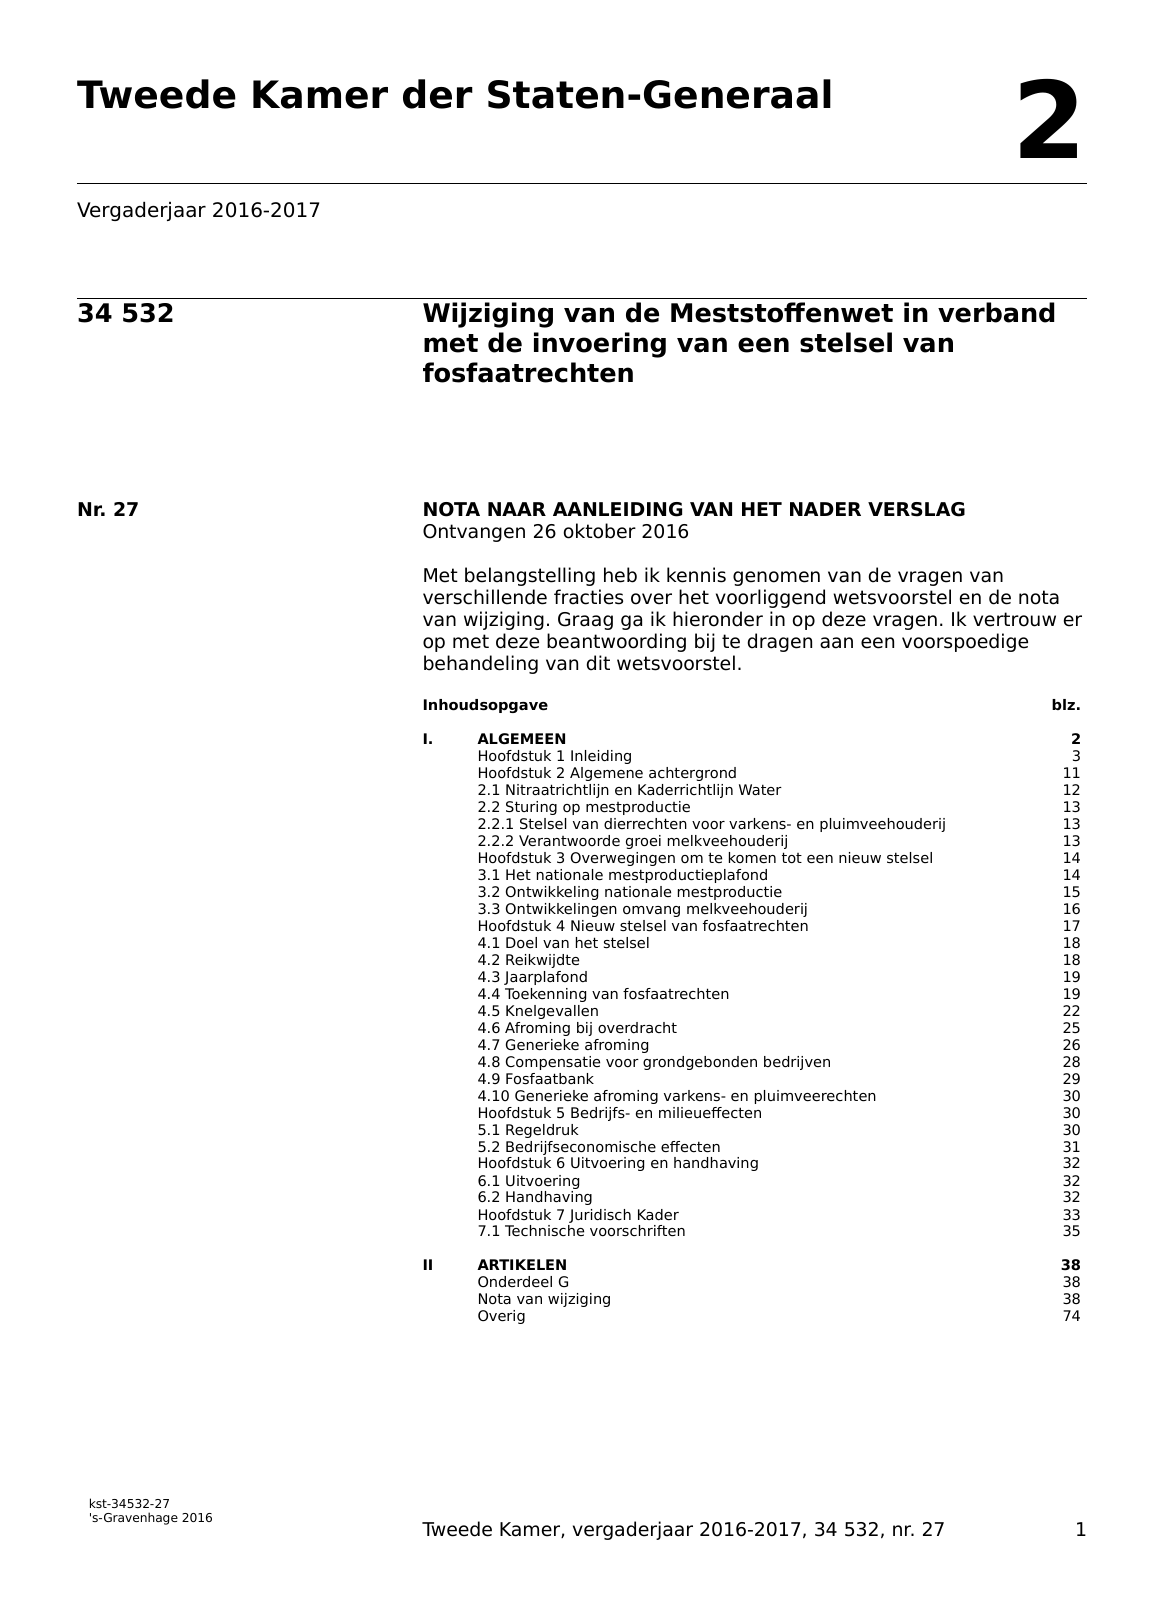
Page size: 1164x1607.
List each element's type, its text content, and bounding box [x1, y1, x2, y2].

table_cell 74 [1013, 1308, 1087, 1325]
table_cell 25 [1013, 1020, 1087, 1037]
table_cell [422, 884, 471, 901]
table_cell 4.10 Generieke afroming varkens- en pluimveerechten [471, 1088, 1013, 1104]
table_cell [422, 1189, 471, 1206]
table_cell [422, 952, 471, 969]
table_cell 3.3 Ontwikkelingen omvang melkveehouderij [471, 901, 1013, 918]
table_cell 22 [1013, 1003, 1087, 1019]
table_header Inhoudsopgave [422, 697, 1013, 714]
subtitle Nr. 27 NOTA NAAR AANLEIDING VAN HET NADER VERSLAG [77, 499, 1087, 521]
table_cell [422, 850, 471, 867]
table_cell [422, 1240, 471, 1257]
table_cell 18 [1013, 952, 1087, 969]
table_cell 32 [1013, 1173, 1087, 1189]
table_cell [422, 986, 471, 1003]
table_cell 7.1 Technische voorschriften [471, 1223, 1013, 1240]
table_cell 3.1 Het nationale mestproductieplafond [471, 867, 1013, 884]
table_cell 13 [1013, 833, 1087, 850]
table_cell [422, 901, 471, 918]
table_cell [422, 1308, 471, 1325]
table_cell 2 [1013, 731, 1087, 748]
table_cell 2.2 Sturing op mestproductie [471, 799, 1013, 816]
table_cell [422, 935, 471, 952]
table_cell [422, 1071, 471, 1087]
table_cell 30 [1013, 1121, 1087, 1138]
table_cell Hoofdstuk 1 Inleiding [471, 748, 1013, 765]
table_cell 35 [1013, 1223, 1087, 1240]
table_cell [422, 1223, 471, 1240]
table_cell 17 [1013, 918, 1087, 935]
table_cell 5.1 Regeldruk [471, 1121, 1013, 1138]
table_cell [422, 833, 471, 850]
table_cell [471, 714, 1013, 731]
table_cell 30 [1013, 1105, 1087, 1121]
table_cell [422, 867, 471, 884]
table_cell Hoofdstuk 4 Nieuw stelsel van fosfaatrechten [471, 918, 1013, 935]
table_cell 29 [1013, 1071, 1087, 1087]
table_cell [422, 748, 471, 765]
text 's-Gravenhage 2016 [88, 1511, 323, 1525]
table_cell [422, 714, 471, 731]
table_cell 4.6 Afroming bij overdracht [471, 1020, 1013, 1037]
table_cell 3.2 Ontwikkeling nationale mestproductie [471, 884, 1013, 901]
table_cell 14 [1013, 867, 1087, 884]
table_cell I. [422, 731, 471, 748]
table_cell 6.2 Handhaving [471, 1189, 1013, 1206]
table_cell 3 [1013, 748, 1087, 765]
table_cell 4.8 Compensatie voor grondgebonden bedrijven [471, 1054, 1013, 1071]
table_cell 2.2.2 Verantwoorde groei melkveehouderij [471, 833, 1013, 850]
table_cell [422, 918, 471, 935]
table_cell 4.7 Generieke afroming [471, 1037, 1013, 1053]
table_cell 38 [1013, 1257, 1087, 1274]
table_cell 18 [1013, 935, 1087, 952]
table_cell [422, 1139, 471, 1155]
table_cell 4.2 Reikwijdte [471, 952, 1013, 969]
table_cell [422, 1206, 471, 1223]
table_cell [422, 1088, 471, 1104]
table_cell 2.2.1 Stelsel van dierrechten voor varkens- en pluimveehouderij [471, 816, 1013, 833]
table_cell 26 [1013, 1037, 1087, 1053]
table_cell 4.1 Doel van het stelsel [471, 935, 1013, 952]
table_cell [422, 1105, 471, 1121]
table_cell 31 [1013, 1139, 1087, 1155]
table_cell Hoofdstuk 6 Uitvoering en handhaving [471, 1155, 1013, 1172]
table_cell Onderdeel G [471, 1274, 1013, 1291]
table_header blz. [1013, 697, 1087, 714]
table_cell Vergaderjaar 2016-2017 [77, 184, 1087, 298]
table_cell 38 [1013, 1274, 1087, 1291]
table_cell 4.9 Fosfaatbank [471, 1071, 1013, 1087]
table_cell II [422, 1257, 471, 1274]
table_cell ARTIKELEN [471, 1257, 1013, 1274]
text kst-34532-27 [88, 1497, 323, 1511]
subtitle 34 532 Wijziging van de Meststoffenwet in verband met de invoering van een stelsel van fosfaatrechten [77, 299, 1087, 388]
table_cell [422, 1173, 471, 1189]
table_cell Hoofdstuk 3 Overwegingen om te komen tot een nieuw stelsel [471, 850, 1013, 867]
text Met belangstelling heb ik kennis genomen van de vragen van verschillende fracties over het voorliggend wetsvoorstel en de nota van wijziging. Graag ga ik hieronder in op deze vragen. Ik vertrouw er op met deze beantwoording bij te dragen aan een voorspoedige behandeling van dit wetsvoorstel. [422, 565, 1087, 675]
table_cell 11 [1013, 765, 1087, 782]
table_cell [471, 1240, 1013, 1257]
table_cell [1013, 714, 1087, 731]
table_cell [422, 1054, 471, 1071]
table_cell [422, 1003, 471, 1019]
table_cell ALGEMEEN [471, 731, 1013, 748]
table_cell [422, 816, 471, 833]
table_cell 32 [1013, 1189, 1087, 1206]
table_header 2 [886, 59, 1087, 183]
table_cell Overig [471, 1308, 1013, 1325]
table_cell [422, 1155, 471, 1172]
table_cell 38 [1013, 1291, 1087, 1308]
table_cell 4.3 Jaarplafond [471, 969, 1013, 986]
table_cell 28 [1013, 1054, 1087, 1071]
table_cell [422, 1291, 471, 1308]
table_cell 14 [1013, 850, 1087, 867]
table_cell 16 [1013, 901, 1087, 918]
table_cell 2.1 Nitraatrichtlijn en Kaderrichtlijn Water [471, 782, 1013, 799]
table_cell 19 [1013, 969, 1087, 986]
table_cell [422, 1020, 471, 1037]
table_cell [422, 765, 471, 782]
table_cell 13 [1013, 799, 1087, 816]
table_cell [422, 799, 471, 816]
table_cell 15 [1013, 884, 1087, 901]
table_cell [422, 1274, 471, 1291]
table_cell [422, 782, 471, 799]
table_cell Hoofdstuk 7 Juridisch Kader [471, 1206, 1013, 1223]
table_cell 13 [1013, 816, 1087, 833]
table_cell 33 [1013, 1206, 1087, 1223]
table_cell 6.1 Uitvoering [471, 1173, 1013, 1189]
table_cell [422, 1037, 471, 1053]
table_cell Hoofdstuk 5 Bedrijfs- en milieueffecten [471, 1105, 1013, 1121]
table_cell [422, 969, 471, 986]
table_cell Nota van wijziging [471, 1291, 1013, 1308]
text Ontvangen 26 oktober 2016 [422, 521, 1087, 543]
table_cell Hoofdstuk 2 Algemene achtergrond [471, 765, 1013, 782]
table_cell 12 [1013, 782, 1087, 799]
table_cell 30 [1013, 1088, 1087, 1104]
table_cell [422, 1121, 471, 1138]
table_cell 5.2 Bedrijfseconomische effecten [471, 1139, 1013, 1155]
table_cell [1013, 1240, 1087, 1257]
table_cell 32 [1013, 1155, 1087, 1172]
table_cell 4.5 Knelgevallen [471, 1003, 1013, 1019]
table_cell 19 [1013, 986, 1087, 1003]
table_cell 4.4 Toekenning van fosfaatrechten [471, 986, 1013, 1003]
table_header Tweede Kamer der Staten-Generaal [77, 59, 886, 183]
